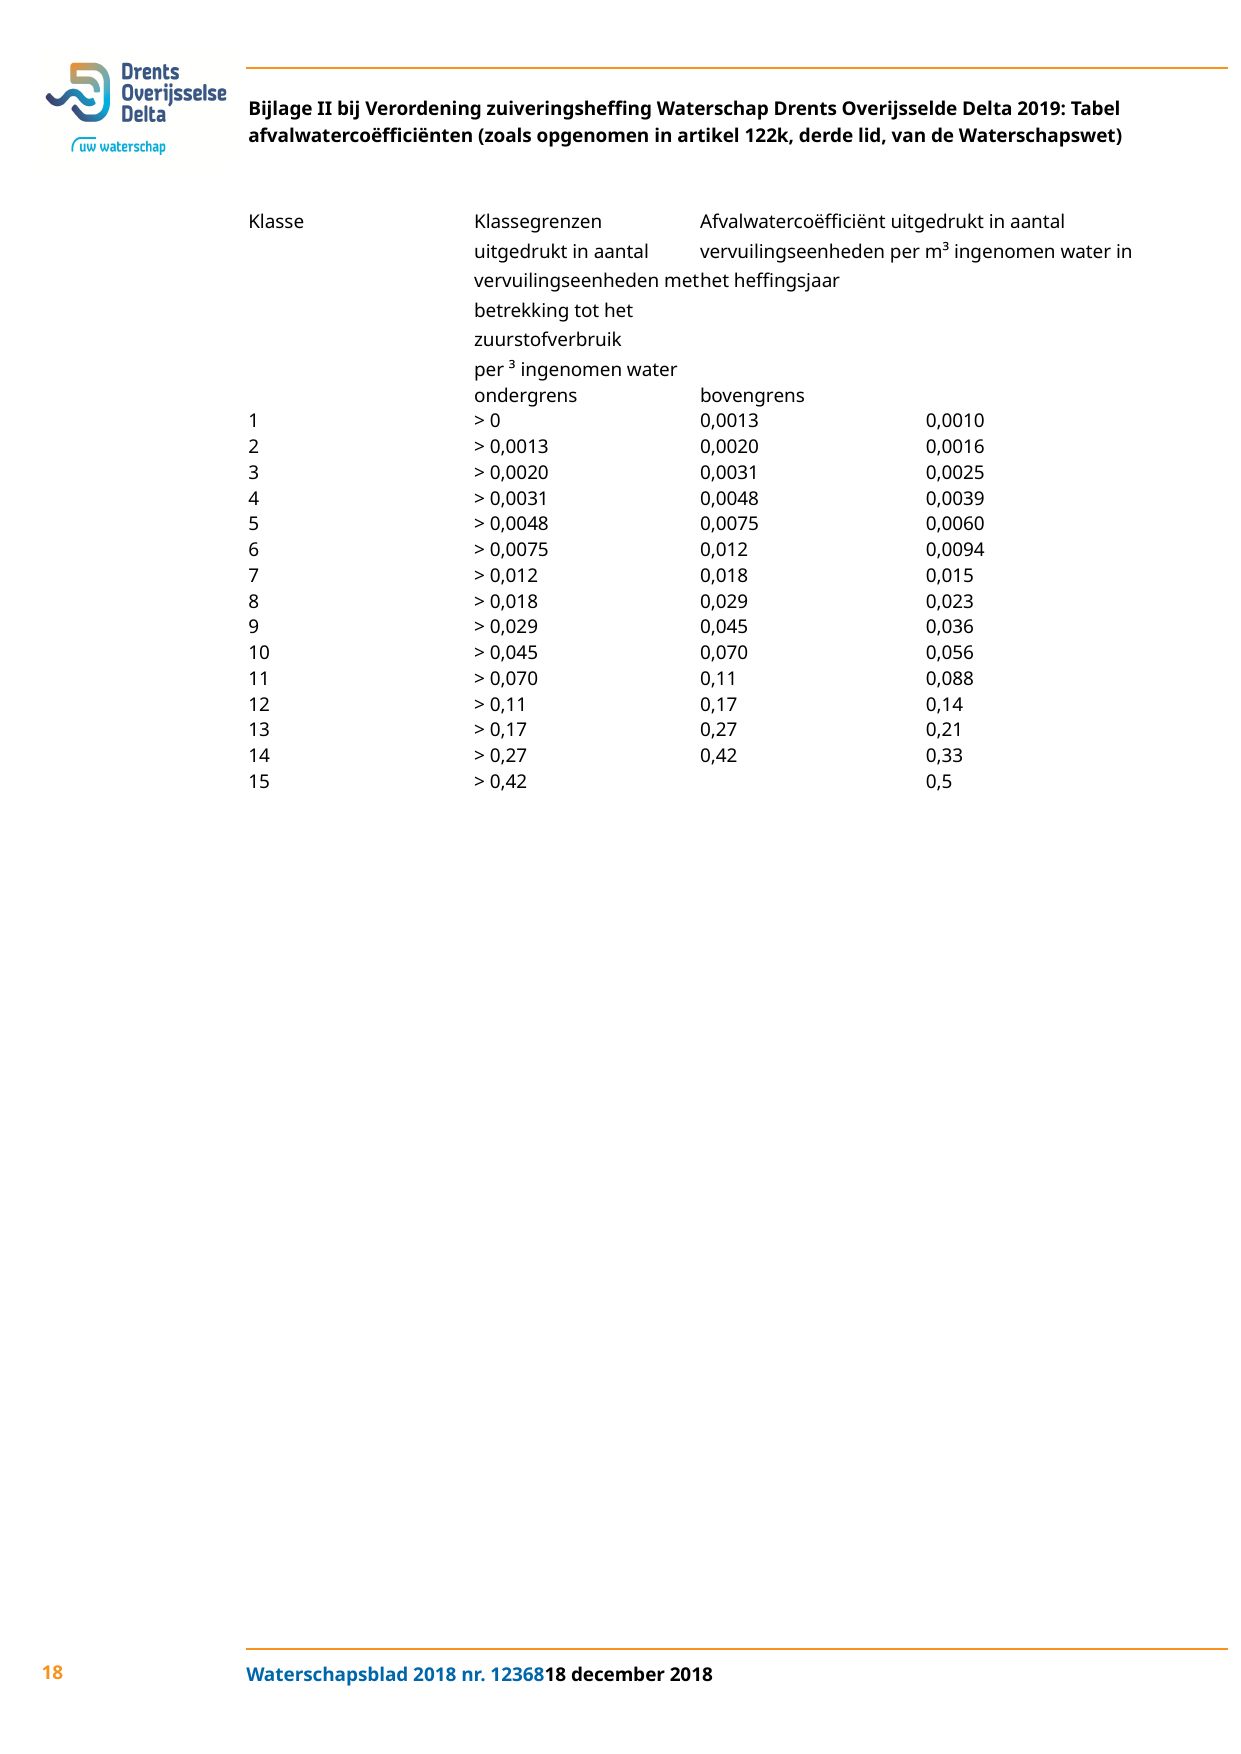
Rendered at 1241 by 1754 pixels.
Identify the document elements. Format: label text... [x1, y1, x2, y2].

table_cell 14 [248, 742, 474, 768]
table_cell 0,070 [700, 639, 926, 665]
table_cell 0,21 [926, 716, 1152, 742]
table_cell 0,11 [700, 665, 926, 691]
table_cell 0,0010 [926, 408, 1152, 433]
table_cell 4 [248, 485, 474, 511]
table_header Afvalwatercoëfficiënt uitgedrukt in aantal vervuilingseenheden per m³ ingenomen water in het heffingsjaar [700, 208, 1152, 382]
table_cell 0,036 [926, 614, 1152, 639]
table_cell 0,088 [926, 665, 1152, 691]
table_cell 0,0031 [700, 459, 926, 485]
table_cell 0,33 [926, 742, 1152, 768]
table_cell > 0,0075 [474, 536, 700, 562]
table_cell 2 [248, 434, 474, 459]
table_cell 0,5 [926, 768, 1152, 794]
table_cell 0,029 [700, 588, 926, 613]
table_cell 13 [248, 716, 474, 742]
table_cell 0,0039 [926, 485, 1152, 511]
table_cell 0,0075 [700, 511, 926, 536]
table_cell 12 [248, 691, 474, 716]
table_cell > 0 [474, 408, 700, 433]
text Bijlage II bij Verordening zuiveringsheffing Waterschap Drents Overijsselde Delta 2019: Tabel afvalwatercoëfficiënten (zoals opgenomen in artikel 122k, derde lid, van de Waterschapswet) [248, 95, 1152, 149]
table_cell > 0,012 [474, 562, 700, 588]
table_cell 0,0094 [926, 536, 1152, 562]
table_cell > 0,0020 [474, 459, 700, 485]
table_cell 0,0013 [700, 408, 926, 433]
table_cell 0,012 [700, 536, 926, 562]
table_cell > 0,0031 [474, 485, 700, 511]
table_cell 11 [248, 665, 474, 691]
table_cell 10 [248, 639, 474, 665]
table_cell 9 [248, 614, 474, 639]
table_cell [248, 382, 474, 408]
table_header Klasse [248, 208, 474, 382]
table_cell 0,056 [926, 639, 1152, 665]
table_cell 6 [248, 536, 474, 562]
table_cell 0,0016 [926, 434, 1152, 459]
table_cell 0,0060 [926, 511, 1152, 536]
table_cell 0,015 [926, 562, 1152, 588]
table_cell 7 [248, 562, 474, 588]
table_cell > 0,029 [474, 614, 700, 639]
table_cell [700, 768, 926, 794]
table_cell 0,0025 [926, 459, 1152, 485]
table_cell 0,018 [700, 562, 926, 588]
table_cell > 0,27 [474, 742, 700, 768]
table_cell 5 [248, 511, 474, 536]
table_cell 0,14 [926, 691, 1152, 716]
table_cell 0,0048 [700, 485, 926, 511]
table_cell > 0,018 [474, 588, 700, 613]
table_cell > 0,42 [474, 768, 700, 794]
table_cell 8 [248, 588, 474, 613]
table_cell 0,023 [926, 588, 1152, 613]
picture [41, 47, 231, 172]
table_cell 0,42 [700, 742, 926, 768]
table_cell > 0,0013 [474, 434, 700, 459]
table_cell 0,0020 [700, 434, 926, 459]
table_cell 1 [248, 408, 474, 433]
table_cell 0,045 [700, 614, 926, 639]
table_cell ondergrens [474, 382, 700, 408]
table_cell > 0,070 [474, 665, 700, 691]
table_cell > 0,0048 [474, 511, 700, 536]
table_header Klassegrenzen uitgedrukt in aantal vervuilingseenheden met betrekking tot het zuurstofverbruik per ³ ingenomen water [474, 208, 700, 382]
table_cell > 0,11 [474, 691, 700, 716]
table_cell [926, 382, 1152, 408]
table_cell > 0,17 [474, 716, 700, 742]
table_cell 15 [248, 768, 474, 794]
table_cell 3 [248, 459, 474, 485]
table_cell 0,17 [700, 691, 926, 716]
table_cell > 0,045 [474, 639, 700, 665]
table_cell 0,27 [700, 716, 926, 742]
table_cell bovengrens [700, 382, 926, 408]
